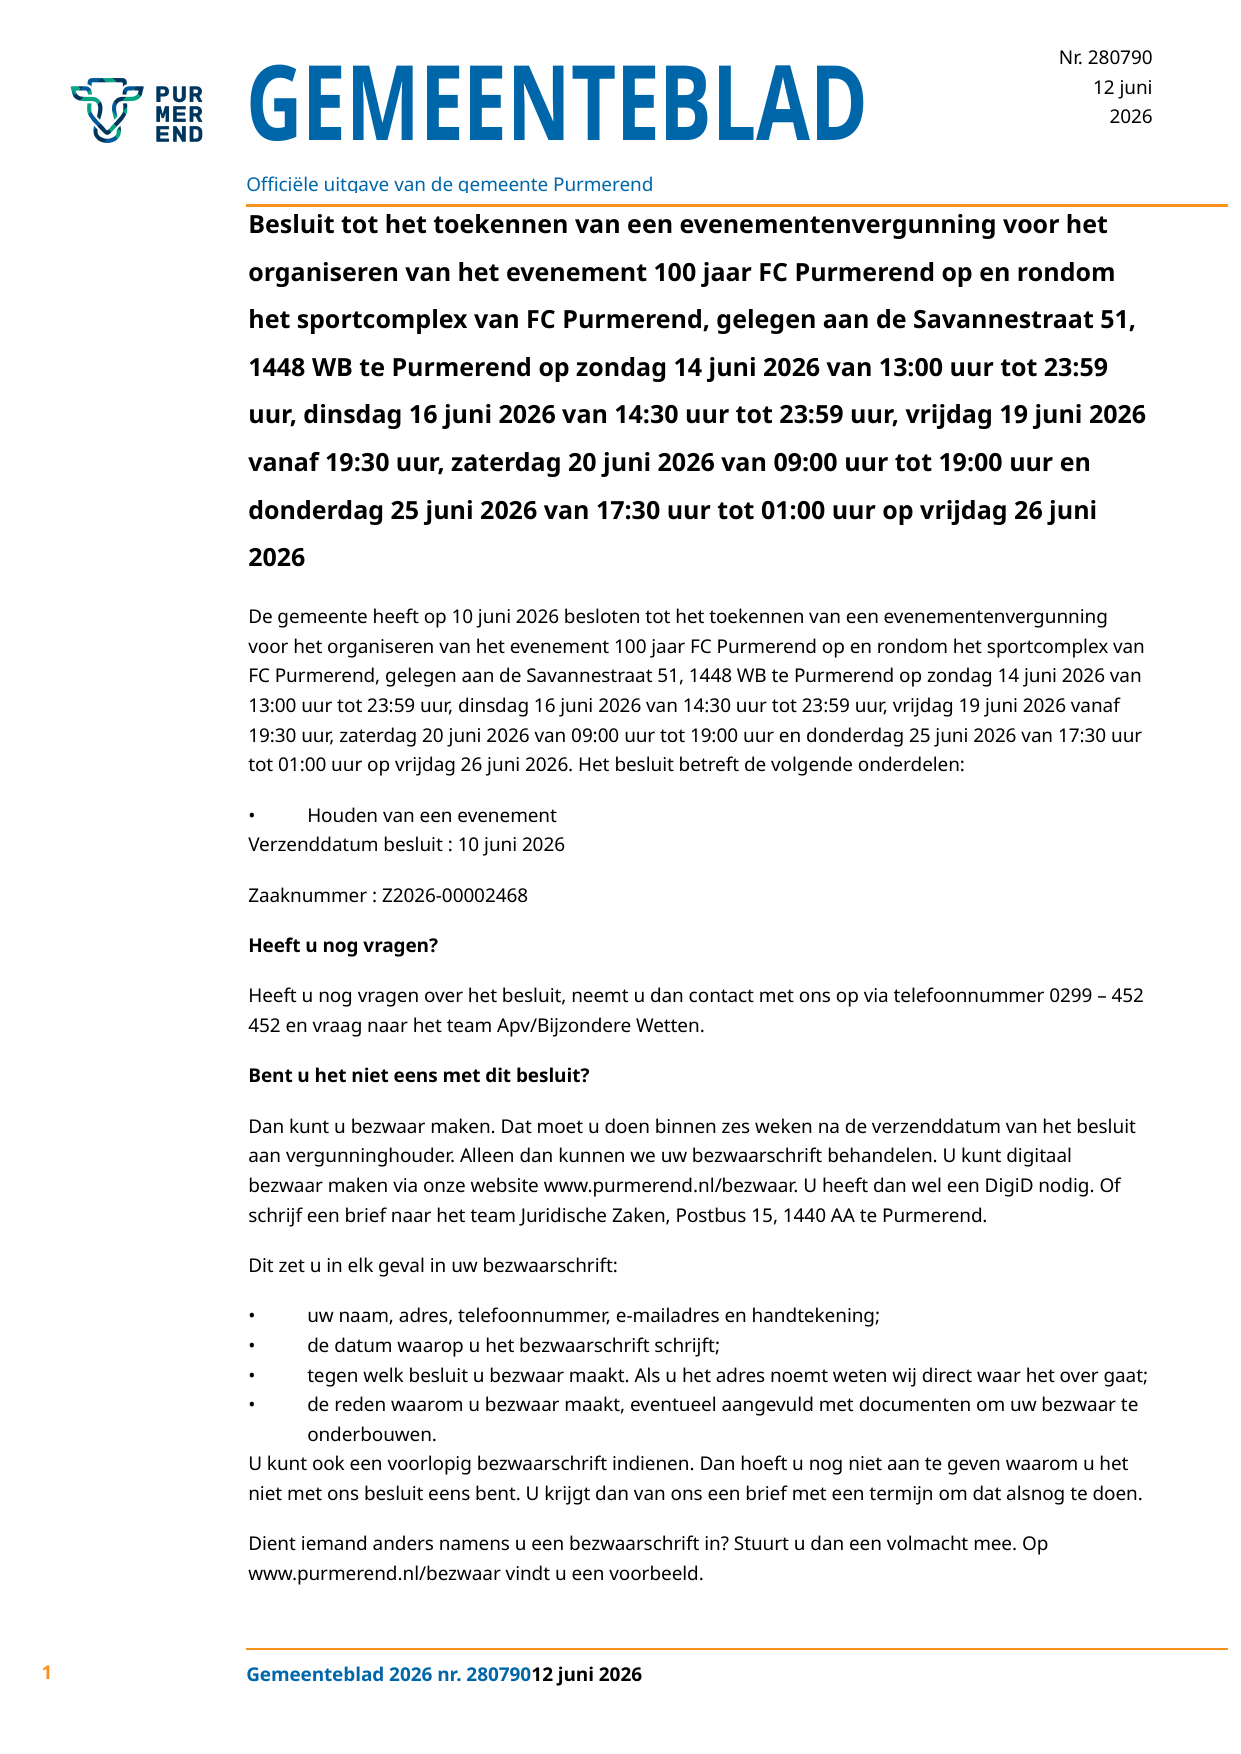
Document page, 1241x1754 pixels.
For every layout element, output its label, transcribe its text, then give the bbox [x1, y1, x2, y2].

text De gemeente heeft op 10 juni 2026 besloten tot het toekennen van een evenementenvergunning voor het organiseren van het evenement 100 jaar FC Purmerend op en rondom het sportcomplex van FC Purmerend, gelegen aan de Savannestraat 51, 1448 WB te Purmerend op zondag 14 juni 2026 van 13:00 uur tot 23:59 uur, dinsdag 16 juni 2026 van 14:30 uur tot 23:59 uur, vrijdag 19 juni 2026 vanaf 19:30 uur, zaterdag 20 juni 2026 van 09:00 uur tot 19:00 uur en donderdag 25 juni 2026 van 17:30 uur tot 01:00 uur op vrijdag 26 juni 2026. Het besluit betreft de volgende onderdelen: [248, 603, 1152, 777]
text U kunt ook een voorlopig bezwaarschrift indienen. Dan hoeft u nog niet aan te geven waarom u het niet met ons besluit eens bent. U krijgt dan van ons een brief met een termijn om dat alsnog te doen. [248, 1451, 1152, 1506]
text Heeft u nog vragen over het besluit, neemt u dan contact met ons op via telefoonnummer 0299 – 452 452 en vraag naar het team Apv/Bijzondere Wetten. [248, 983, 1152, 1038]
list Houden van een evenement [248, 802, 1152, 828]
list uw naam, adres, telefoonnummer, e-mailadres en handtekening; [248, 1303, 1152, 1328]
picture [41, 47, 231, 172]
text Dit zet u in elk geval in uw bezwaarschrift: [248, 1252, 1152, 1278]
text Zaaknummer : Z2026-00002468 [248, 882, 1152, 908]
text Verzenddatum besluit : 10 juni 2026 [248, 831, 1152, 857]
list tegen welk besluit u bezwaar maakt. Als u het adres noemt weten wij direct waar het over gaat; [248, 1362, 1152, 1388]
list de datum waarop u het bezwaarschrift schrijft; [248, 1332, 1152, 1358]
list de reden waarom u bezwaar maakt, eventueel aangevuld met documenten om uw bezwaar te onderbouwen. [248, 1391, 1152, 1447]
text Besluit tot het toekennen van een evenementenvergunning voor het organiseren van het evenement 100 jaar FC Purmerend op en rondom het sportcomplex van FC Purmerend, gelegen aan de Savannestraat 51, 1448 WB te Purmerend op zondag 14 juni 2026 van 13:00 uur tot 23:59 uur, dinsdag 16 juni 2026 van 14:30 uur tot 23:59 uur, vrijdag 19 juni 2026 vanaf 19:30 uur, zaterdag 20 juni 2026 van 09:00 uur tot 19:00 uur en donderdag 25 juni 2026 van 17:30 uur tot 01:00 uur op vrijdag 26 juni 2026 [248, 207, 1152, 574]
text Heeft u nog vragen? [248, 932, 1152, 958]
text Bent u het niet eens met dit besluit? [248, 1063, 1152, 1088]
text Dan kunt u bezwaar maken. Dat moet u doen binnen zes weken na de verzenddatum van het besluit aan vergunninghouder. Alleen dan kunnen we uw bezwaarschrift behandelen. U kunt digitaal bezwaar maken via onze website www.purmerend.nl/bezwaar. U heeft dan wel een DigiD nodig. Of schrijf een brief naar het team Juridische Zaken, Postbus 15, 1440 AA te Purmerend. [248, 1113, 1152, 1228]
text Dient iemand anders namens u een bezwaarschrift in? Stuurt u dan een volmacht mee. Op www.purmerend.nl/bezwaar vindt u een voorbeeld. [248, 1531, 1152, 1586]
